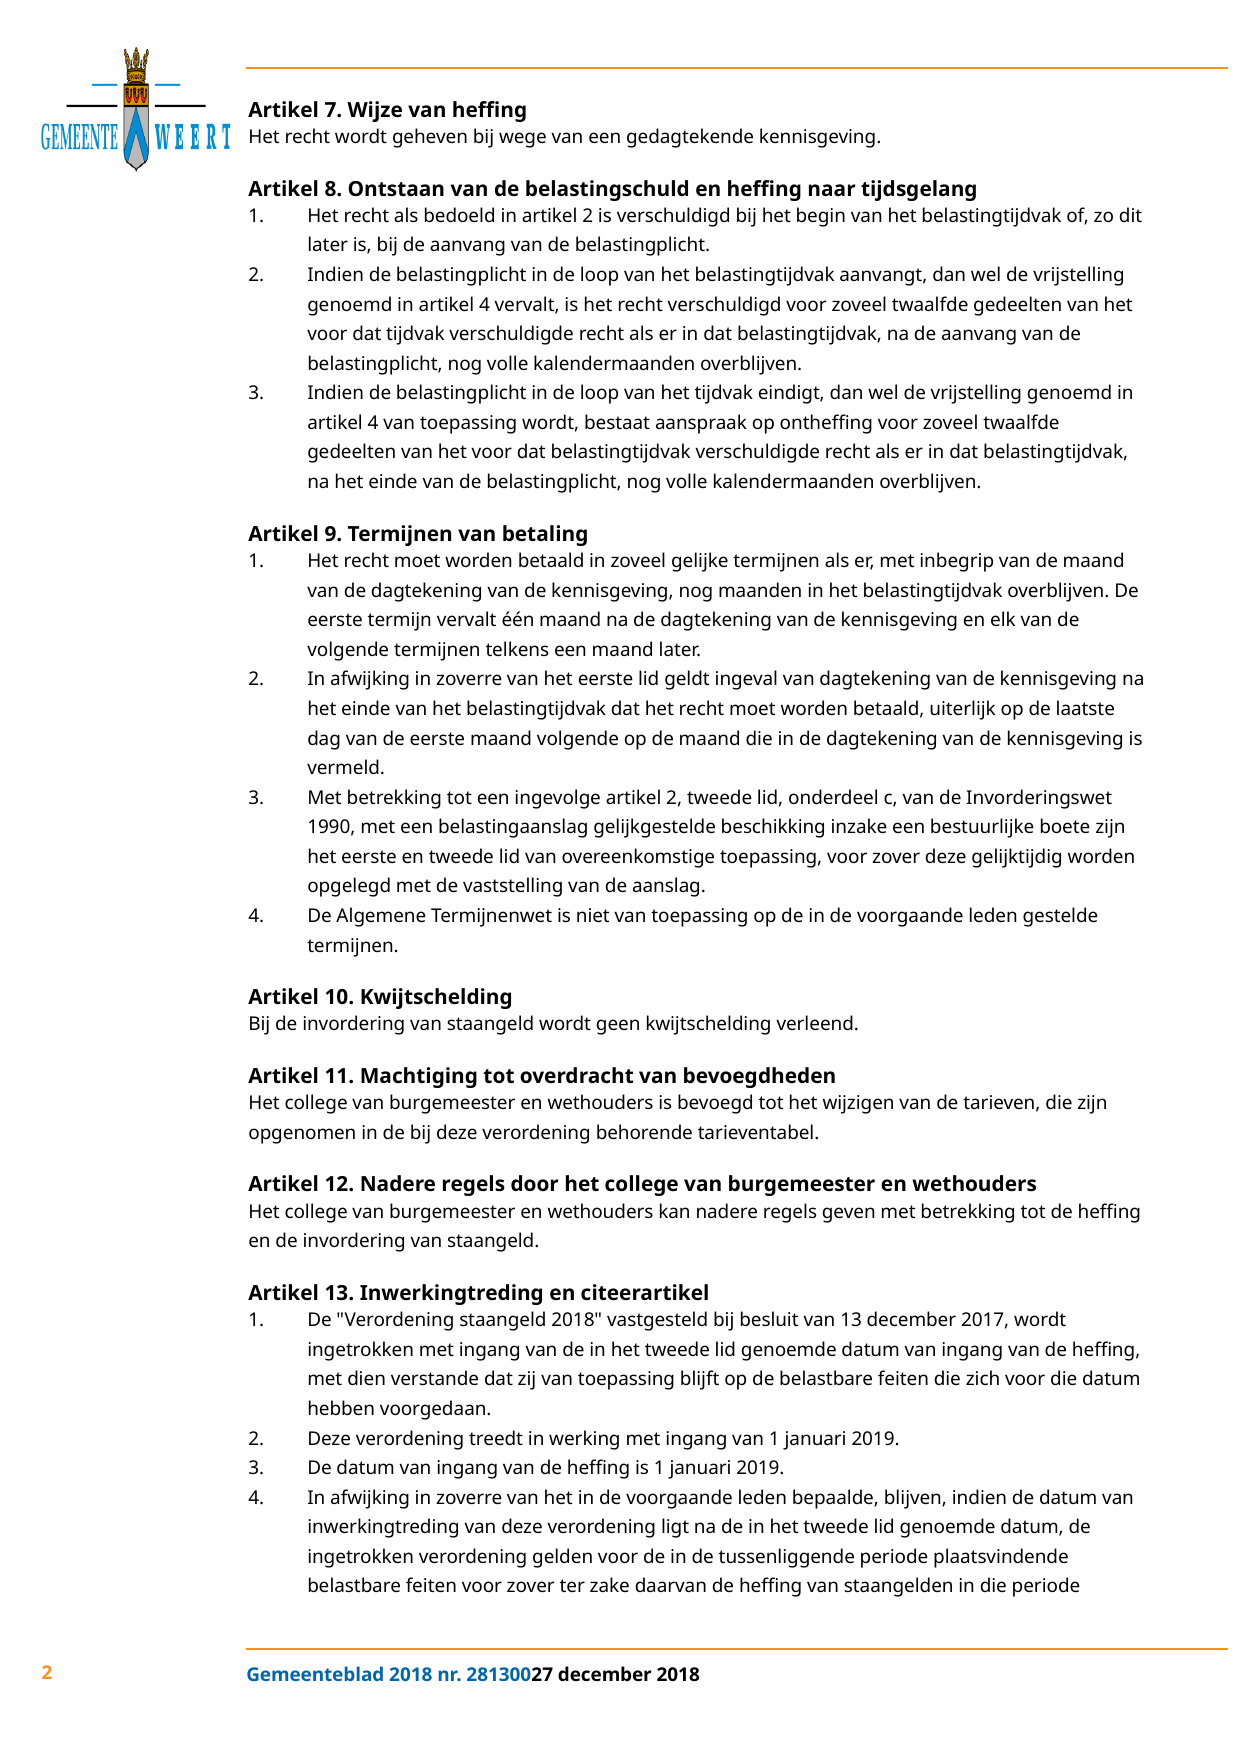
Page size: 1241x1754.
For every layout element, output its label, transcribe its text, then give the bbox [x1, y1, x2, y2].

text Bij de invordering van staangeld wordt geen kwijtschelding verleend. [248, 1011, 1152, 1036]
list In afwijking in zoverre van het in de voorgaande leden bepaalde, blijven, indien de datum van inwerkingtreding van deze verordening ligt na de in het tweede lid genoemde datum, de ingetrokken verordening gelden voor de in de tussenliggende periode plaatsvindende belastbare feiten voor zover ter zake daarvan de heffing van staangelden in die periode [248, 1484, 1152, 1598]
list De "Verordening staangeld 2018" vastgesteld bij besluit van 13 december 2017, wordt ingetrokken met ingang van de in het tweede lid genoemde datum van ingang van de heffing, met dien verstande dat zij van toepassing blijft op de belastbare feiten die zich voor die datum hebben voorgedaan. [248, 1306, 1152, 1421]
text Het college van burgemeester en wethouders is bevoegd tot het wijzigen van de tarieven, die zijn opgenomen in de bij deze verordening behorende tarieventabel. [248, 1089, 1152, 1145]
text Artikel 13. Inwerkingtreding en citeerartikel [248, 1278, 1152, 1306]
text Artikel 10. Kwijtschelding [248, 982, 1152, 1011]
text Het college van burgemeester en wethouders kan nadere regels geven met betrekking tot de heffing en de invordering van staangeld. [248, 1198, 1152, 1253]
list Het recht moet worden betaald in zoveel gelijke termijnen als er, met inbegrip van de maand van de dagtekening van de kennisgeving, nog maanden in het belastingtijdvak overblijven. De eerste termijn vervalt één maand na de dagtekening van de kennisgeving en elk van de volgende termijnen telkens een maand later. [248, 547, 1152, 662]
list Het recht als bedoeld in artikel 2 is verschuldigd bij het begin van het belastingtijdvak of, zo dit later is, bij de aanvang van de belastingplicht. [248, 202, 1152, 257]
list Indien de belastingplicht in de loop van het tijdvak eindigt, dan wel de vrijstelling genoemd in artikel 4 van toepassing wordt, bestaat aanspraak op ontheffing voor zoveel twaalfde gedeelten van het voor dat belastingtijdvak verschuldigde recht als er in dat belastingtijdvak, na het einde van de belastingplicht, nog volle kalendermaanden overblijven. [248, 379, 1152, 494]
list Met betrekking tot een ingevolge artikel 2, tweede lid, onderdeel c, van de Invorderingswet 1990, met een belastingaanslag gelijkgestelde beschikking inzake een bestuurlijke boete zijn het eerste en tweede lid van overeenkomstige toepassing, voor zover deze gelijktijdig worden opgelegd met de vaststelling van de aanslag. [248, 784, 1152, 898]
list Deze verordening treedt in werking met ingang van 1 januari 2019. [248, 1425, 1152, 1450]
text Artikel 7. Wijze van heffing [248, 95, 1152, 123]
picture [41, 47, 231, 172]
list In afwijking in zoverre van het eerste lid geldt ingeval van dagtekening van de kennisgeving na het einde van het belastingtijdvak dat het recht moet worden betaald, uiterlijk op de laatste dag van de eerste maand volgende op de maand die in de dagtekening van de kennisgeving is vermeld. [248, 666, 1152, 780]
list De datum van ingang van de heffing is 1 januari 2019. [248, 1454, 1152, 1480]
text Artikel 8. Ontstaan van de belastingschuld en heffing naar tijdsgelang [248, 174, 1152, 202]
text Artikel 9. Termijnen van betaling [248, 519, 1152, 547]
list Indien de belastingplicht in de loop van het belastingtijdvak aanvangt, dan wel de vrijstelling genoemd in artikel 4 vervalt, is het recht verschuldigd voor zoveel twaalfde gedeelten van het voor dat tijdvak verschuldigde recht als er in dat belastingtijdvak, na de aanvang van de belastingplicht, nog volle kalendermaanden overblijven. [248, 261, 1152, 376]
text Artikel 12. Nadere regels door het college van burgemeester en wethouders [248, 1169, 1152, 1198]
text Het recht wordt geheven bij wege van een gedagtekende kennisgeving. [248, 123, 1152, 149]
text Artikel 11. Machtiging tot overdracht van bevoegdheden [248, 1061, 1152, 1089]
list De Algemene Termijnenwet is niet van toepassing op de in de voorgaande leden gestelde termijnen. [248, 902, 1152, 957]
